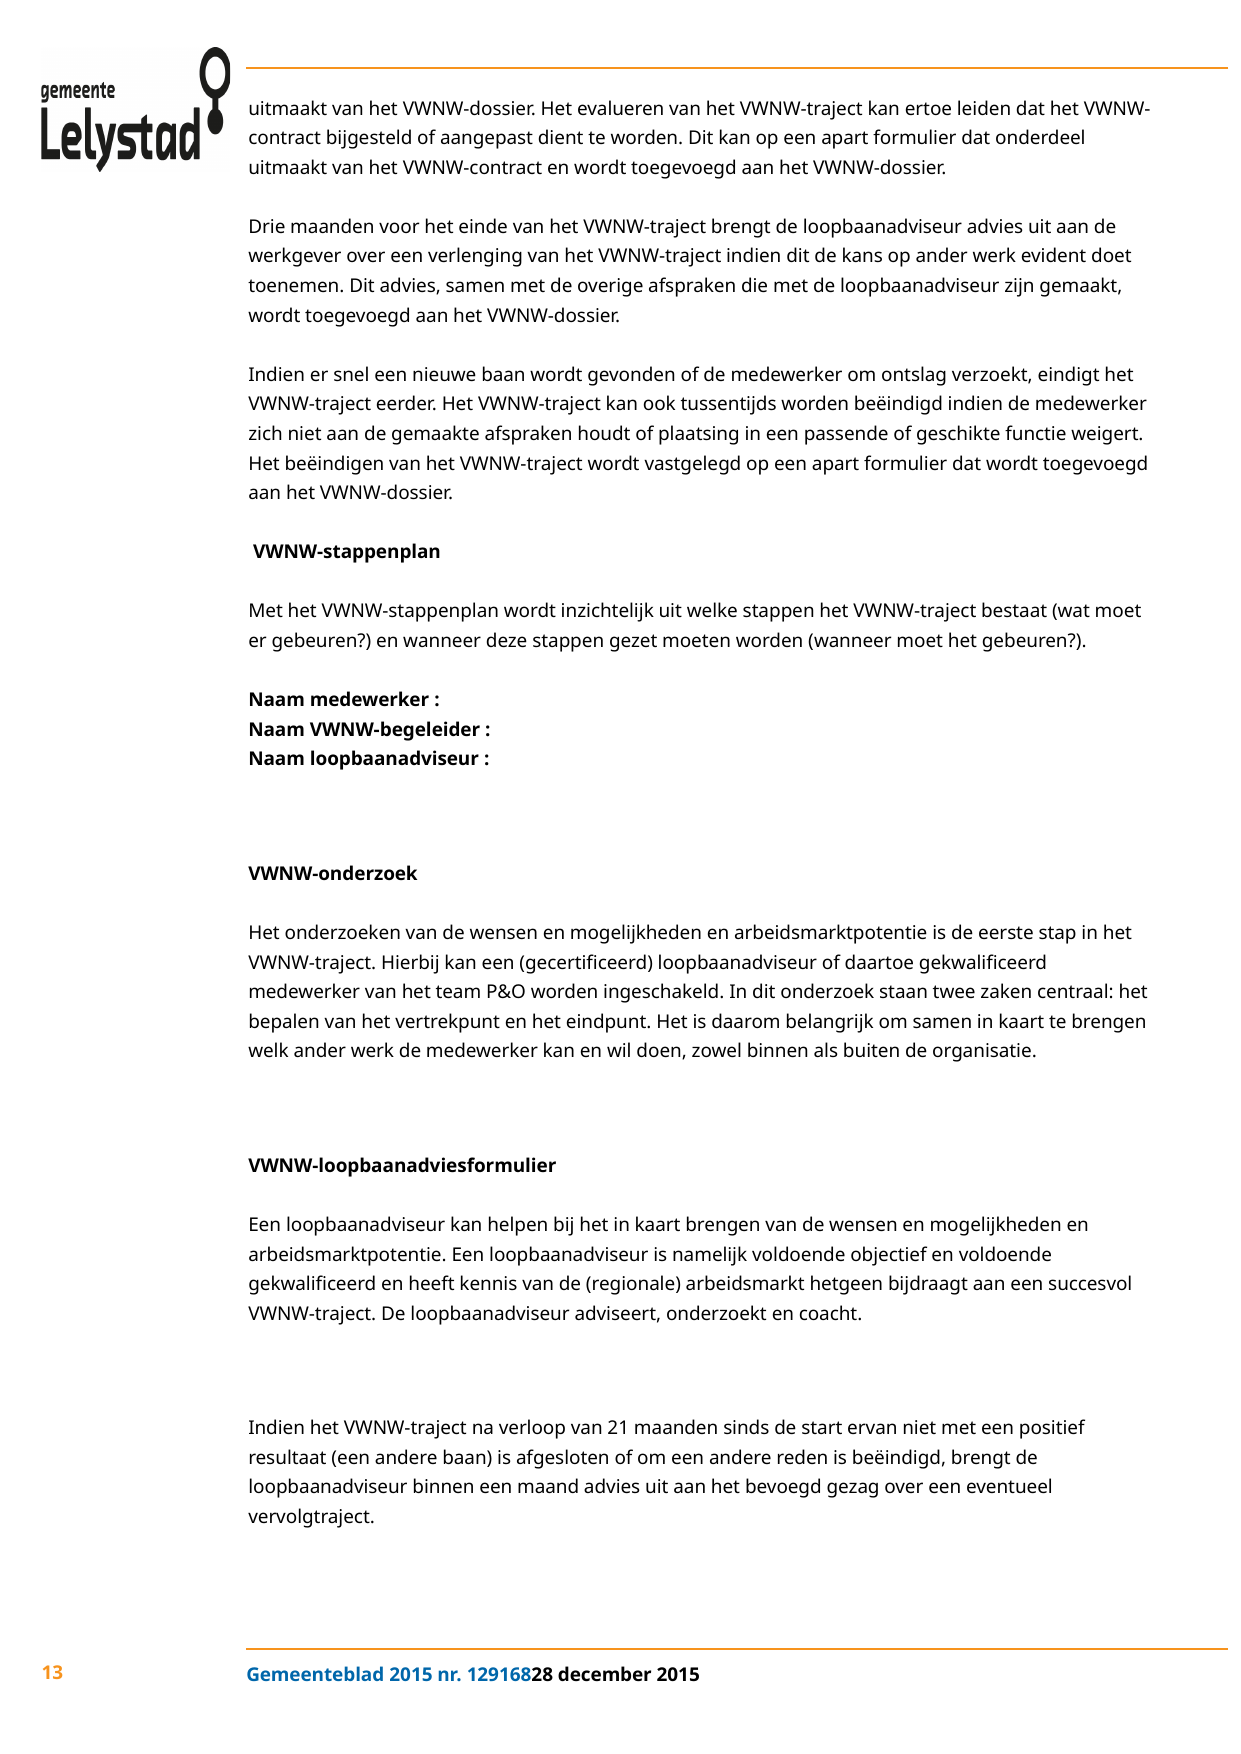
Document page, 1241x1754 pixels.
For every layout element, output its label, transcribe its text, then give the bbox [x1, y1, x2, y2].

text Naam VWNW-begeleider : [248, 716, 1152, 742]
text Drie maanden voor het einde van het VWNW-traject brengt de loopbaanadviseur advies uit aan de werkgever over een verlenging van het VWNW-traject indien dit de kans op ander werk evident doet toenemen. Dit advies, samen met de overige afspraken die met de loopbaanadviseur zijn gemaakt, wordt toegevoegd aan het VWNW-dossier. [248, 213, 1152, 328]
text Indien er snel een nieuwe baan wordt gevonden of de medewerker om ontslag verzoekt, eindigt het VWNW-traject eerder. Het VWNW-traject kan ook tussentijds worden beëindigd indien de medewerker zich niet aan de gemaakte afspraken houdt of plaatsing in een passende of geschikte functie weigert. Het beëindigen van het VWNW-traject wordt vastgelegd op een apart formulier dat wordt toegevoegd aan het VWNW-dossier. [248, 361, 1152, 505]
text uitmaakt van het VWNW-dossier. Het evalueren van het VWNW-traject kan ertoe leiden dat het VWNW-contract bijgesteld of aangepast dient te worden. Dit kan op een apart formulier dat onderdeel uitmaakt van het VWNW-contract en wordt toegevoegd aan het VWNW-dossier. [248, 95, 1152, 180]
text VWNW-stappenplan [248, 538, 1152, 564]
picture [41, 47, 231, 172]
text VWNW-onderzoek [248, 860, 1152, 886]
text Met het VWNW-stappenplan wordt inzichtelijk uit welke stappen het VWNW-traject bestaat (wat moet er gebeuren?) en wanneer deze stappen gezet moeten worden (wanneer moet het gebeuren?). [248, 598, 1152, 653]
text Het onderzoeken van de wensen en mogelijkheden en arbeidsmarktpotentie is de eerste stap in het VWNW-traject. Hierbij kan een (gecertificeerd) loopbaanadviseur of daartoe gekwalificeerd medewerker van het team P&O worden ingeschakeld. In dit onderzoek staan twee zaken centraal: het bepalen van het vertrekpunt en het eindpunt. Het is daarom belangrijk om samen in kaart te brengen welk ander werk de medewerker kan en wil doen, zowel binnen als buiten de organisatie. [248, 919, 1152, 1063]
text VWNW-loopbaanadviesformulier [248, 1152, 1152, 1178]
text Naam loopbaanadviseur : [248, 746, 1152, 771]
text Een loopbaanadviseur kan helpen bij het in kaart brengen van de wensen en mogelijkheden en arbeidsmarktpotentie. Een loopbaanadviseur is namelijk voldoende objectief en voldoende gekwalificeerd en heeft kennis van de (regionale) arbeidsmarkt hetgeen bijdraagt aan een succesvol VWNW-traject. De loopbaanadviseur adviseert, onderzoekt en coacht. [248, 1211, 1152, 1326]
text Naam medewerker : [248, 686, 1152, 712]
text Indien het VWNW-traject na verloop van 21 maanden sinds de start ervan niet met een positief resultaat (een andere baan) is afgesloten of om een andere reden is beëindigd, brengt de loopbaanadviseur binnen een maand advies uit aan het bevoegd gezag over een eventueel vervolgtraject. [248, 1414, 1152, 1529]
